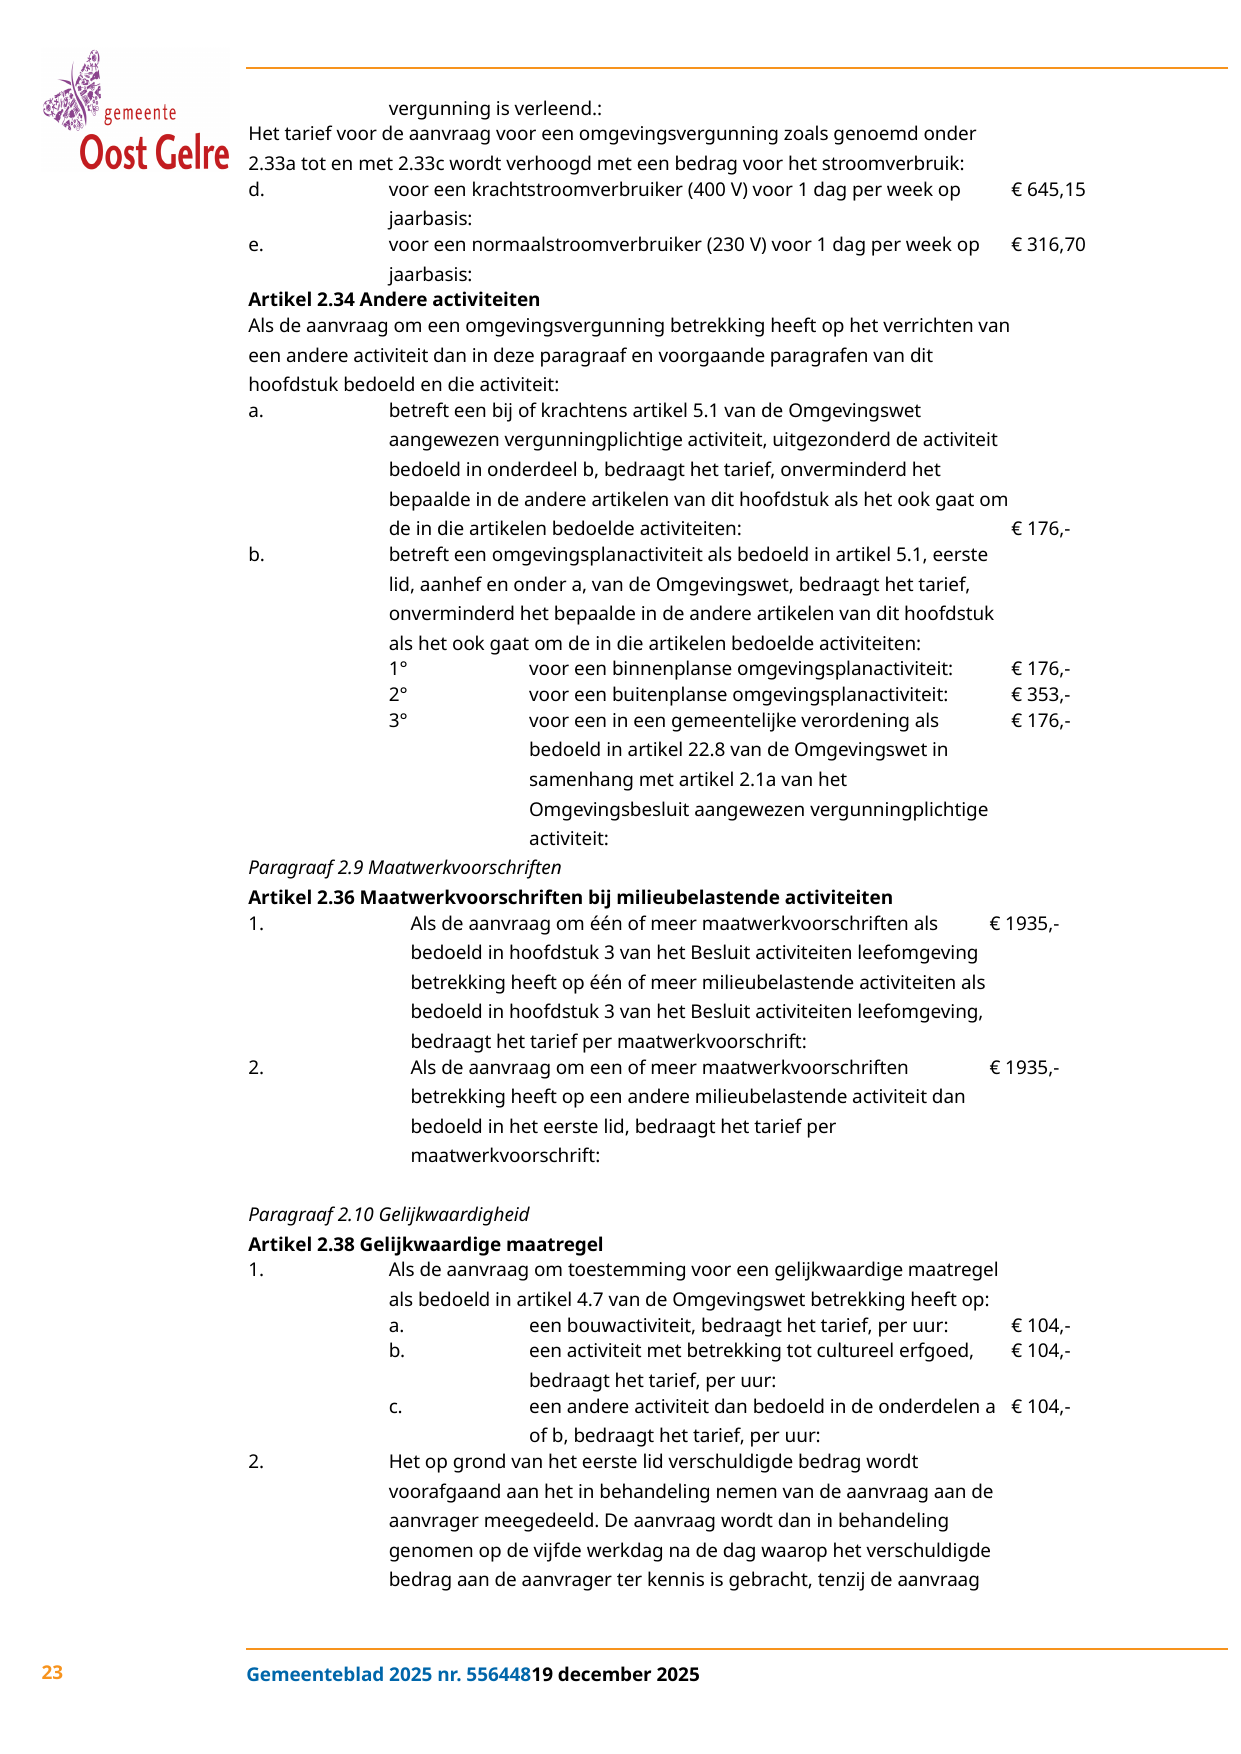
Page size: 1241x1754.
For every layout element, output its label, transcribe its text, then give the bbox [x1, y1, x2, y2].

table_cell een activiteit met betrekking tot cultureel erfgoed, bedraagt het tarief, per uur: [529, 1338, 1011, 1393]
table_cell Artikel 2.34 Andere activiteiten [248, 286, 1011, 312]
table_cell [248, 1338, 388, 1393]
table_header Artikel 2.38 Gelijkwaardige maatregel [248, 1231, 1011, 1257]
table_header [989, 884, 1152, 910]
table_cell betreft een bij of krachtens artikel 5.1 van de Omgevingswet aangewezen vergunningplichtige activiteit, uitgezonderd de activiteit bedoeld in onderdeel b, bedraagt het tarief, onverminderd het bepaalde in de andere artikelen van dit hoofdstuk als het ook gaat om de in die artikelen bedoelde activiteiten: [389, 397, 1011, 541]
table_cell een bouwactiviteit, bedraagt het tarief, per uur: [529, 1312, 1011, 1338]
table_cell Het tarief voor de aanvraag voor een omgevingsvergunning zoals genoemd onder 2.33a tot en met 2.33c wordt verhoogd met een bedrag voor het stroomverbruik: [248, 121, 1011, 176]
table_cell b. [248, 541, 388, 656]
table_cell [1011, 121, 1152, 176]
table_cell € 353,- [1011, 681, 1152, 707]
table_cell voor een binnenplanse omgevingsplanactiviteit: [529, 656, 1011, 681]
table_cell [248, 681, 388, 707]
table_cell voor een in een gemeentelijke verordening als bedoeld in artikel 22.8 van de Omgevingswet in samenhang met artikel 2.1a van het Omgevingsbesluit aangewezen vergunningplichtige activiteit: [529, 707, 1011, 851]
table_cell voor een buitenplanse omgevingsplanactiviteit: [529, 681, 1011, 707]
table_cell 1° [389, 656, 529, 681]
table_cell a. [389, 1312, 529, 1338]
table_cell [1011, 312, 1152, 397]
table_cell voor een krachtstroomverbruiker (400 V) voor 1 dag per week op jaarbasis: [389, 176, 1011, 231]
text Paragraaf 2.9 Maatwerkvoorschriften [248, 854, 1152, 880]
table_cell 2. [248, 1054, 410, 1168]
table_cell 1. [248, 1257, 388, 1312]
table_cell 1. [248, 910, 410, 1054]
table_cell 2° [389, 681, 529, 707]
table_cell [1011, 1448, 1152, 1592]
table_cell een andere activiteit dan bedoeld in de onderdelen a of b, bedraagt het tarief, per uur: [529, 1393, 1011, 1448]
table_cell [248, 1312, 388, 1338]
table_header [1011, 1231, 1152, 1257]
table_cell [1011, 286, 1152, 312]
table_cell [248, 656, 388, 681]
table_cell € 104,- [1011, 1312, 1152, 1338]
table_cell vergunning is verleend.: [389, 95, 1011, 121]
table_cell Als de aanvraag om één of meer maatwerkvoorschriften als bedoeld in hoofdstuk 3 van het Besluit activiteiten leefomgeving betrekking heeft op één of meer milieubelastende activiteiten als bedoeld in hoofdstuk 3 van het Besluit activiteiten leefomgeving, bedraagt het tarief per maatwerkvoorschrift: [410, 910, 989, 1054]
table_cell € 104,- [1011, 1338, 1152, 1393]
table_cell € 104,- [1011, 1393, 1152, 1448]
table_cell c. [389, 1393, 529, 1448]
table_cell b. [389, 1338, 529, 1393]
table_cell [248, 1393, 388, 1448]
table_cell a. [248, 397, 388, 541]
table_cell [248, 707, 388, 851]
table_cell e. [248, 231, 388, 286]
table_cell € 176,- [1011, 707, 1152, 851]
table_cell € 1935,- [989, 1054, 1152, 1168]
picture [41, 47, 231, 172]
table_cell Het op grond van het eerste lid verschuldigde bedrag wordt voorafgaand aan het in behandeling nemen van de aanvraag aan de aanvrager meegedeeld. De aanvraag wordt dan in behandeling genomen op de vijfde werkdag na de dag waarop het verschuldigde bedrag aan de aanvrager ter kennis is gebracht, tenzij de aanvraag [389, 1448, 1011, 1592]
table_cell [248, 95, 388, 121]
table_cell 2. [248, 1448, 388, 1592]
table_cell 3° [389, 707, 529, 851]
table_cell betreft een omgevingsplanactiviteit als bedoeld in artikel 5.1, eerste lid, aanhef en onder a, van de Omgevingswet, bedraagt het tarief, onverminderd het bepaalde in de andere artikelen van dit hoofdstuk als het ook gaat om de in die artikelen bedoelde activiteiten: [389, 541, 1011, 656]
table_cell [1011, 1257, 1152, 1312]
table_cell voor een normaalstroomverbruiker (230 V) voor 1 dag per week op jaarbasis: [389, 231, 1011, 286]
table_cell € 1935,- [989, 910, 1152, 1054]
table_cell € 316,70 [1011, 231, 1152, 286]
table_cell Als de aanvraag om toestemming voor een gelijkwaardige maatregel als bedoeld in artikel 4.7 van de Omgevingswet betrekking heeft op: [389, 1257, 1011, 1312]
table_cell € 176,- [1011, 656, 1152, 681]
table_cell d. [248, 176, 388, 231]
text Paragraaf 2.10 Gelijkwaardigheid [248, 1201, 1152, 1227]
table_cell [1011, 541, 1152, 656]
table_header Artikel 2.36 Maatwerkvoorschriften bij milieubelastende activiteiten [248, 884, 989, 910]
table_cell Als de aanvraag om een of meer maatwerkvoorschriften betrekking heeft op een andere milieubelastende activiteit dan bedoeld in het eerste lid, bedraagt het tarief per maatwerkvoorschrift: [410, 1054, 989, 1168]
table_cell € 176,- [1011, 397, 1152, 541]
table_cell Als de aanvraag om een omgevingsvergunning betrekking heeft op het verrichten van een andere activiteit dan in deze paragraaf en voorgaande paragrafen van dit hoofdstuk bedoeld en die activiteit: [248, 312, 1011, 397]
table_cell € 645,15 [1011, 176, 1152, 231]
table_cell [1011, 95, 1152, 121]
